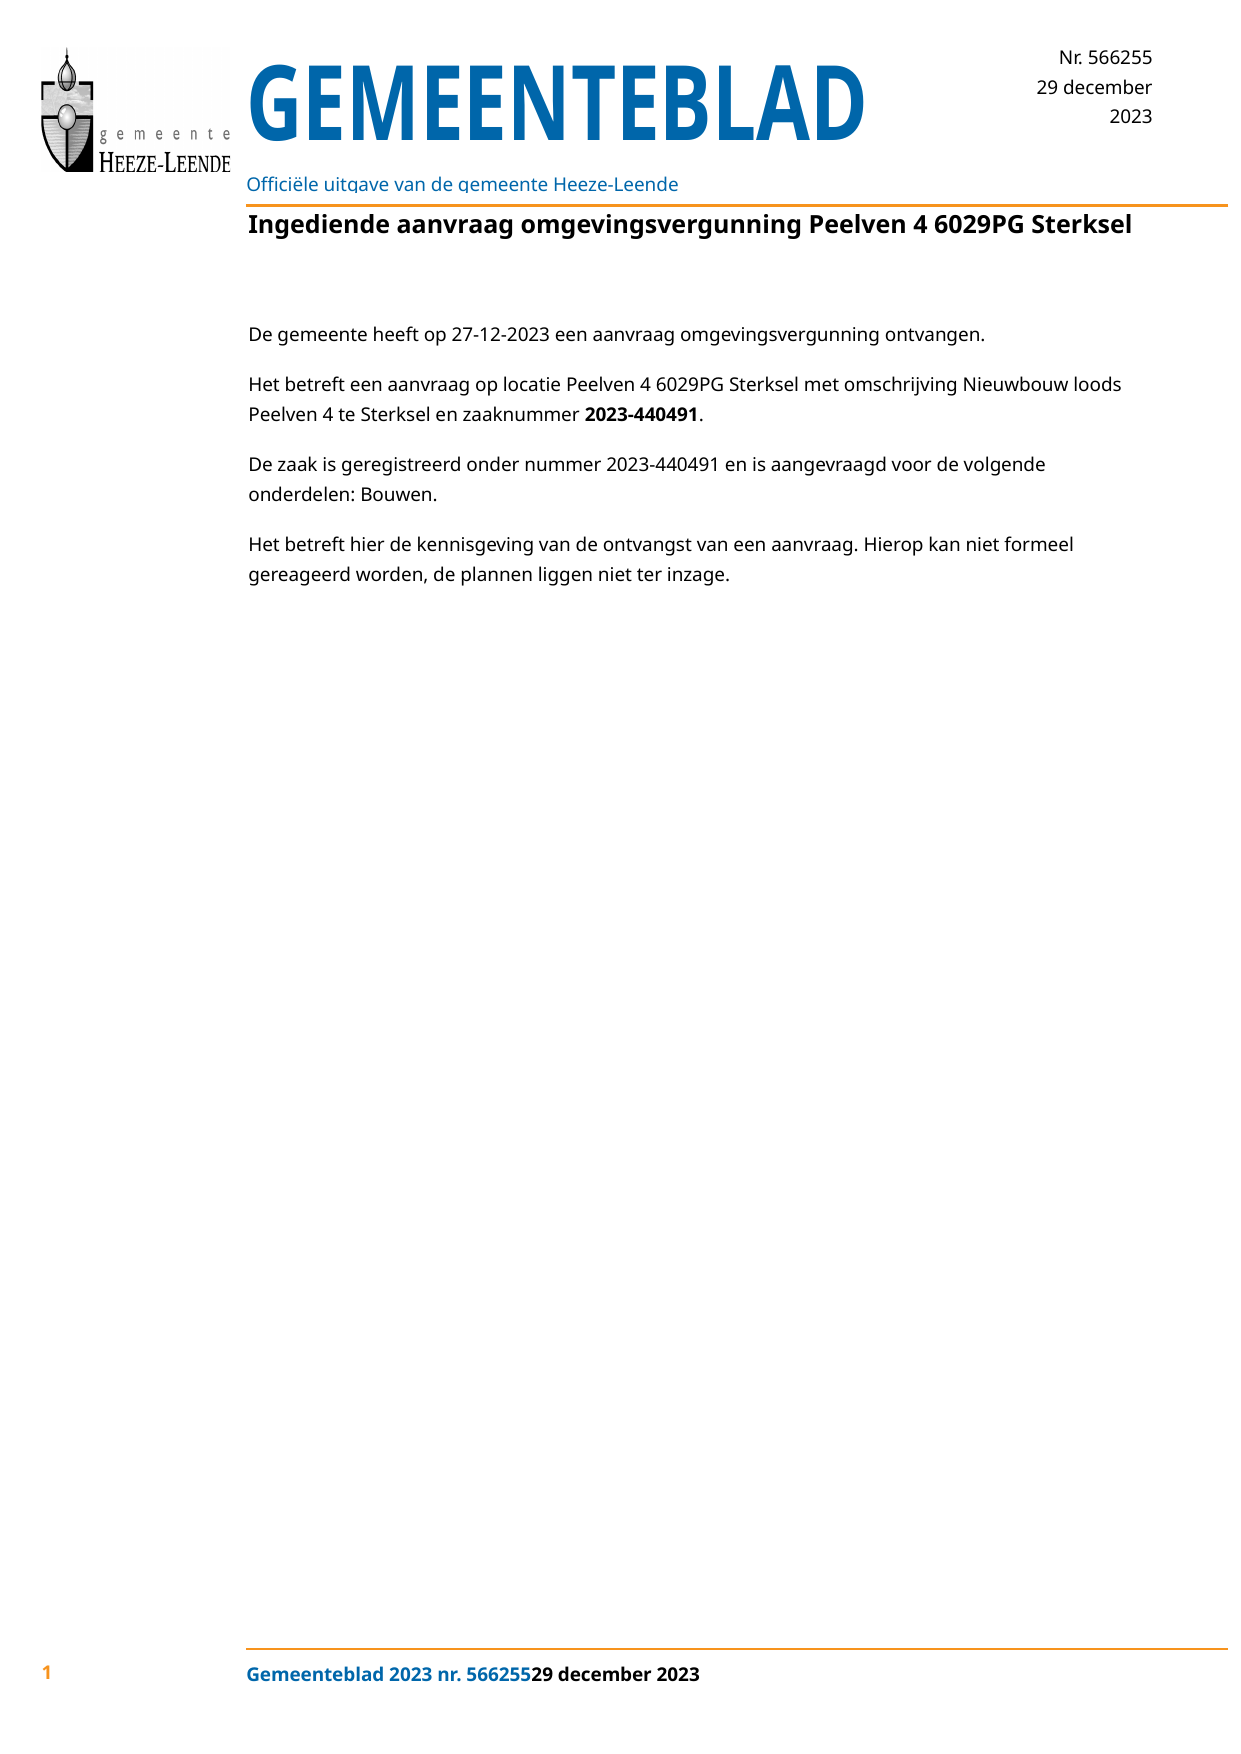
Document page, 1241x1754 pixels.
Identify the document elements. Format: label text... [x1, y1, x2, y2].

text Ingediende aanvraag omgevingsvergunning Peelven 4 6029PG Sterksel [248, 207, 1152, 241]
text De zaak is geregistreerd onder nummer 2023-440491 en is aangevraagd voor de volgende onderdelen: Bouwen. [248, 451, 1152, 506]
text De gemeente heeft op 27-12-2023 een aanvraag omgevingsvergunning ontvangen. [248, 321, 1152, 346]
text Het betreft hier de kennisgeving van de ontvangst van een aanvraag. Hierop kan niet formeel gereageerd worden, de plannen liggen niet ter inzage. [248, 531, 1152, 586]
picture [41, 47, 231, 172]
text Het betreft een aanvraag op locatie Peelven 4 6029PG Sterksel met omschrijving Nieuwbouw loods Peelven 4 te Sterksel en zaaknummer 2023-440491. [248, 371, 1152, 426]
